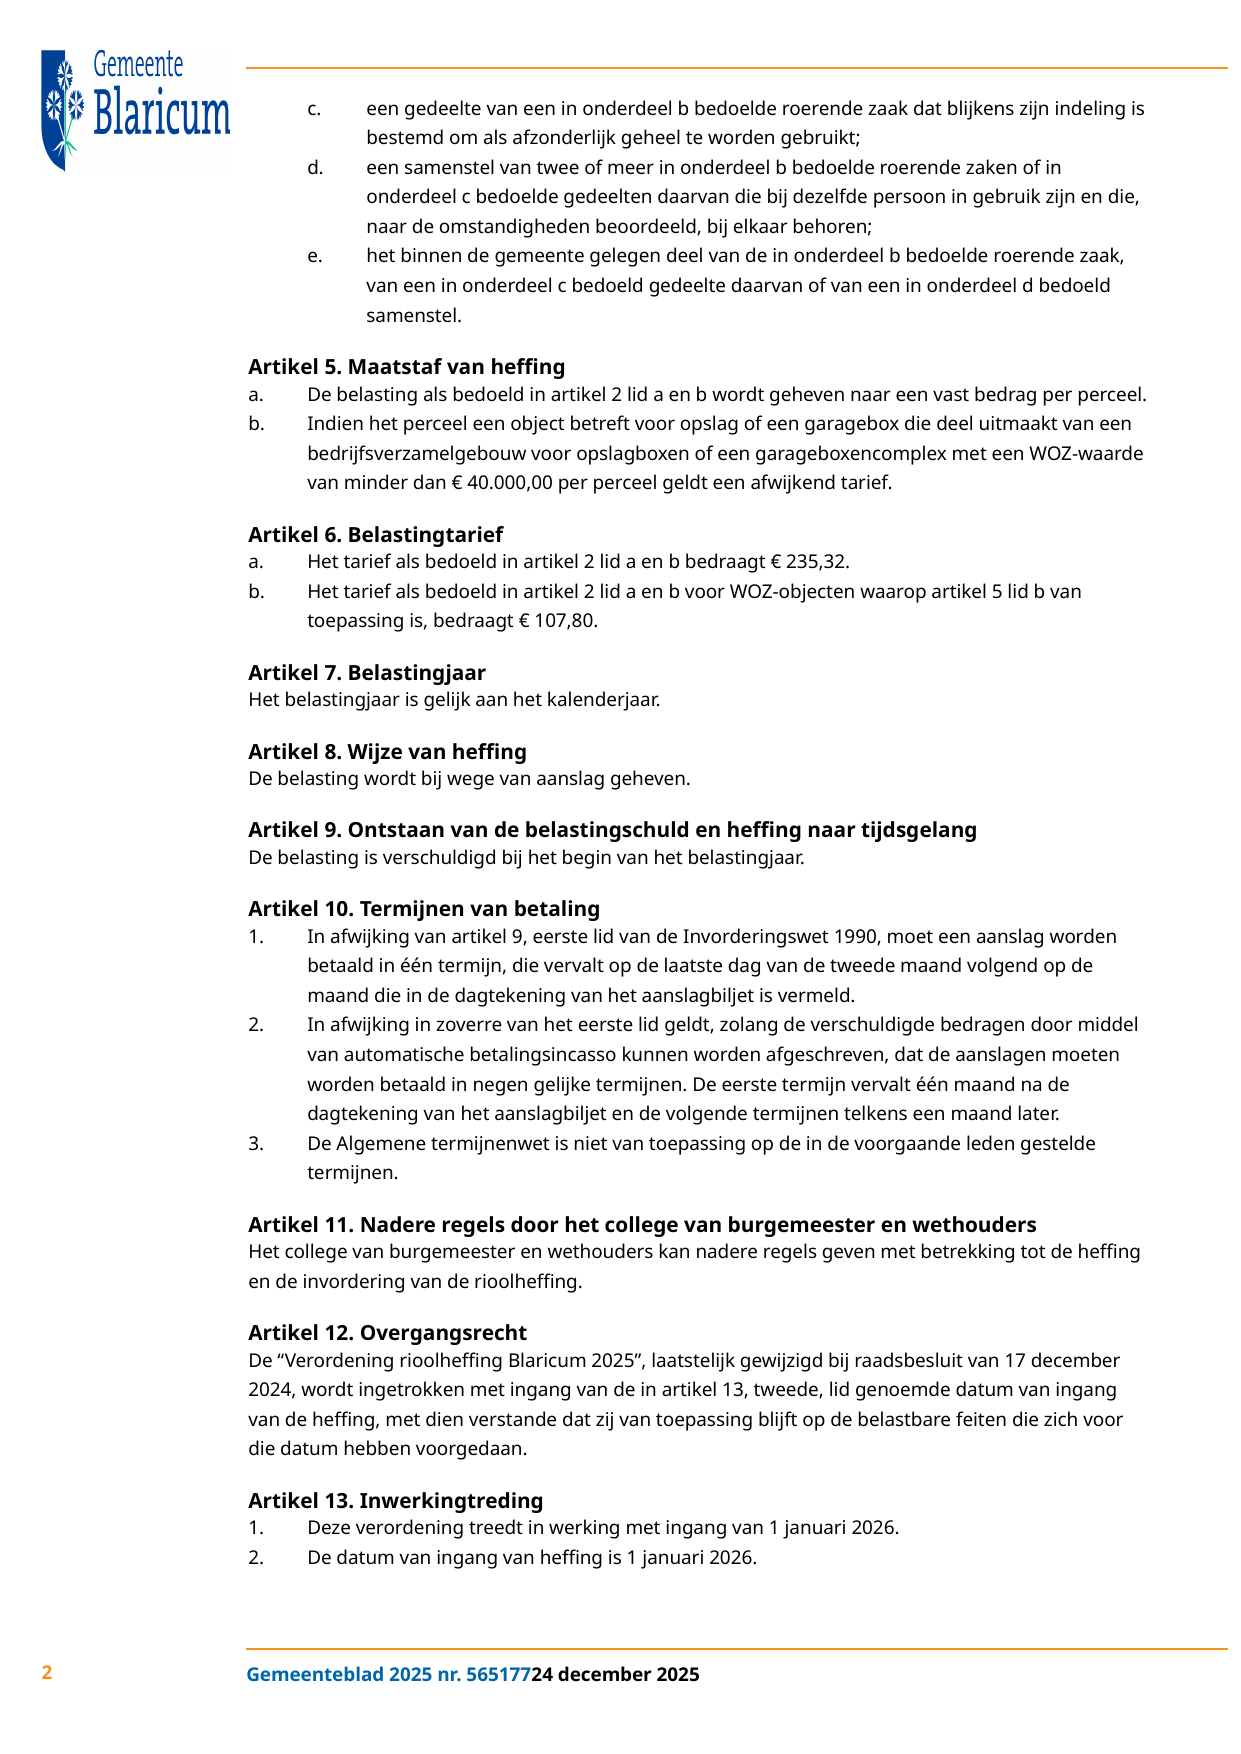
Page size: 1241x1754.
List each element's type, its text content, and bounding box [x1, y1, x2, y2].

text Artikel 11. Nadere regels door het college van burgemeester en wethouders [248, 1210, 1152, 1238]
list het binnen de gemeente gelegen deel van de in onderdeel b bedoelde roerende zaak, van een in onderdeel c bedoeld gedeelte daarvan of van een in onderdeel d bedoeld samenstel. [307, 243, 1152, 328]
text De belasting is verschuldigd bij het begin van het belastingjaar. [248, 844, 1152, 870]
list een samenstel van twee of meer in onderdeel b bedoelde roerende zaken of in onderdeel c bedoelde gedeelten daarvan die bij dezelfde persoon in gebruik zijn en die, naar de omstandigheden beoordeeld, bij elkaar behoren; [307, 154, 1152, 239]
text De belasting wordt bij wege van aanslag geheven. [248, 765, 1152, 791]
text Artikel 13. Inwerkingtreding [248, 1486, 1152, 1514]
text Artikel 5. Maatstaf van heffing [248, 352, 1152, 381]
text Artikel 6. Belastingtarief [248, 520, 1152, 548]
list Indien het perceel een object betreft voor opslag of een garagebox die deel uitmaakt van een bedrijfsverzamelgebouw voor opslagboxen of een garageboxencomplex met een WOZ-waarde van minder dan € 40.000,00 per perceel geldt een afwijkend tarief. [248, 410, 1152, 495]
text Artikel 12. Overgangsrecht [248, 1318, 1152, 1347]
list Het tarief als bedoeld in artikel 2 lid a en b voor WOZ-objecten waarop artikel 5 lid b van toepassing is, bedraagt € 107,80. [248, 578, 1152, 633]
list De belasting als bedoeld in artikel 2 lid a en b wordt geheven naar een vast bedrag per perceel. [248, 381, 1152, 406]
text Artikel 8. Wijze van heffing [248, 737, 1152, 765]
list De Algemene termijnenwet is niet van toepassing op de in de voorgaande leden gestelde termijnen. [248, 1130, 1152, 1185]
text De “Verordening rioolheffing Blaricum 2025”, laatstelijk gewijzigd bij raadsbesluit van 17 december 2024, wordt ingetrokken met ingang van de in artikel 13, tweede, lid genoemde datum van ingang van de heffing, met dien verstande dat zij van toepassing blijft op de belastbare feiten die zich voor die datum hebben voorgedaan. [248, 1347, 1152, 1461]
list In afwijking in zoverre van het eerste lid geldt, zolang de verschuldigde bedragen door middel van automatische betalingsincasso kunnen worden afgeschreven, dat de aanslagen moeten worden betaald in negen gelijke termijnen. De eerste termijn vervalt één maand na de dagtekening van het aanslagbiljet en de volgende termijnen telkens een maand later. [248, 1012, 1152, 1126]
picture [41, 47, 231, 172]
list Deze verordening treedt in werking met ingang van 1 januari 2026. [248, 1514, 1152, 1540]
list Het tarief als bedoeld in artikel 2 lid a en b bedraagt € 235,32. [248, 548, 1152, 574]
list In afwijking van artikel 9, eerste lid van de Invorderingswet 1990, moet een aanslag worden betaald in één termijn, die vervalt op de laatste dag van de tweede maand volgend op de maand die in de dagtekening van het aanslagbiljet is vermeld. [248, 923, 1152, 1008]
text Artikel 7. Belastingjaar [248, 658, 1152, 686]
text Artikel 9. Ontstaan van de belastingschuld en heffing naar tijdsgelang [248, 816, 1152, 844]
text Het belastingjaar is gelijk aan het kalenderjaar. [248, 686, 1152, 712]
text Het college van burgemeester en wethouders kan nadere regels geven met betrekking tot de heffing en de invordering van de rioolheffing. [248, 1238, 1152, 1294]
list een gedeelte van een in onderdeel b bedoelde roerende zaak dat blijkens zijn indeling is bestemd om als afzonderlijk geheel te worden gebruikt; [307, 95, 1152, 150]
text Artikel 10. Termijnen van betaling [248, 894, 1152, 923]
list De datum van ingang van heffing is 1 januari 2026. [248, 1544, 1152, 1570]
